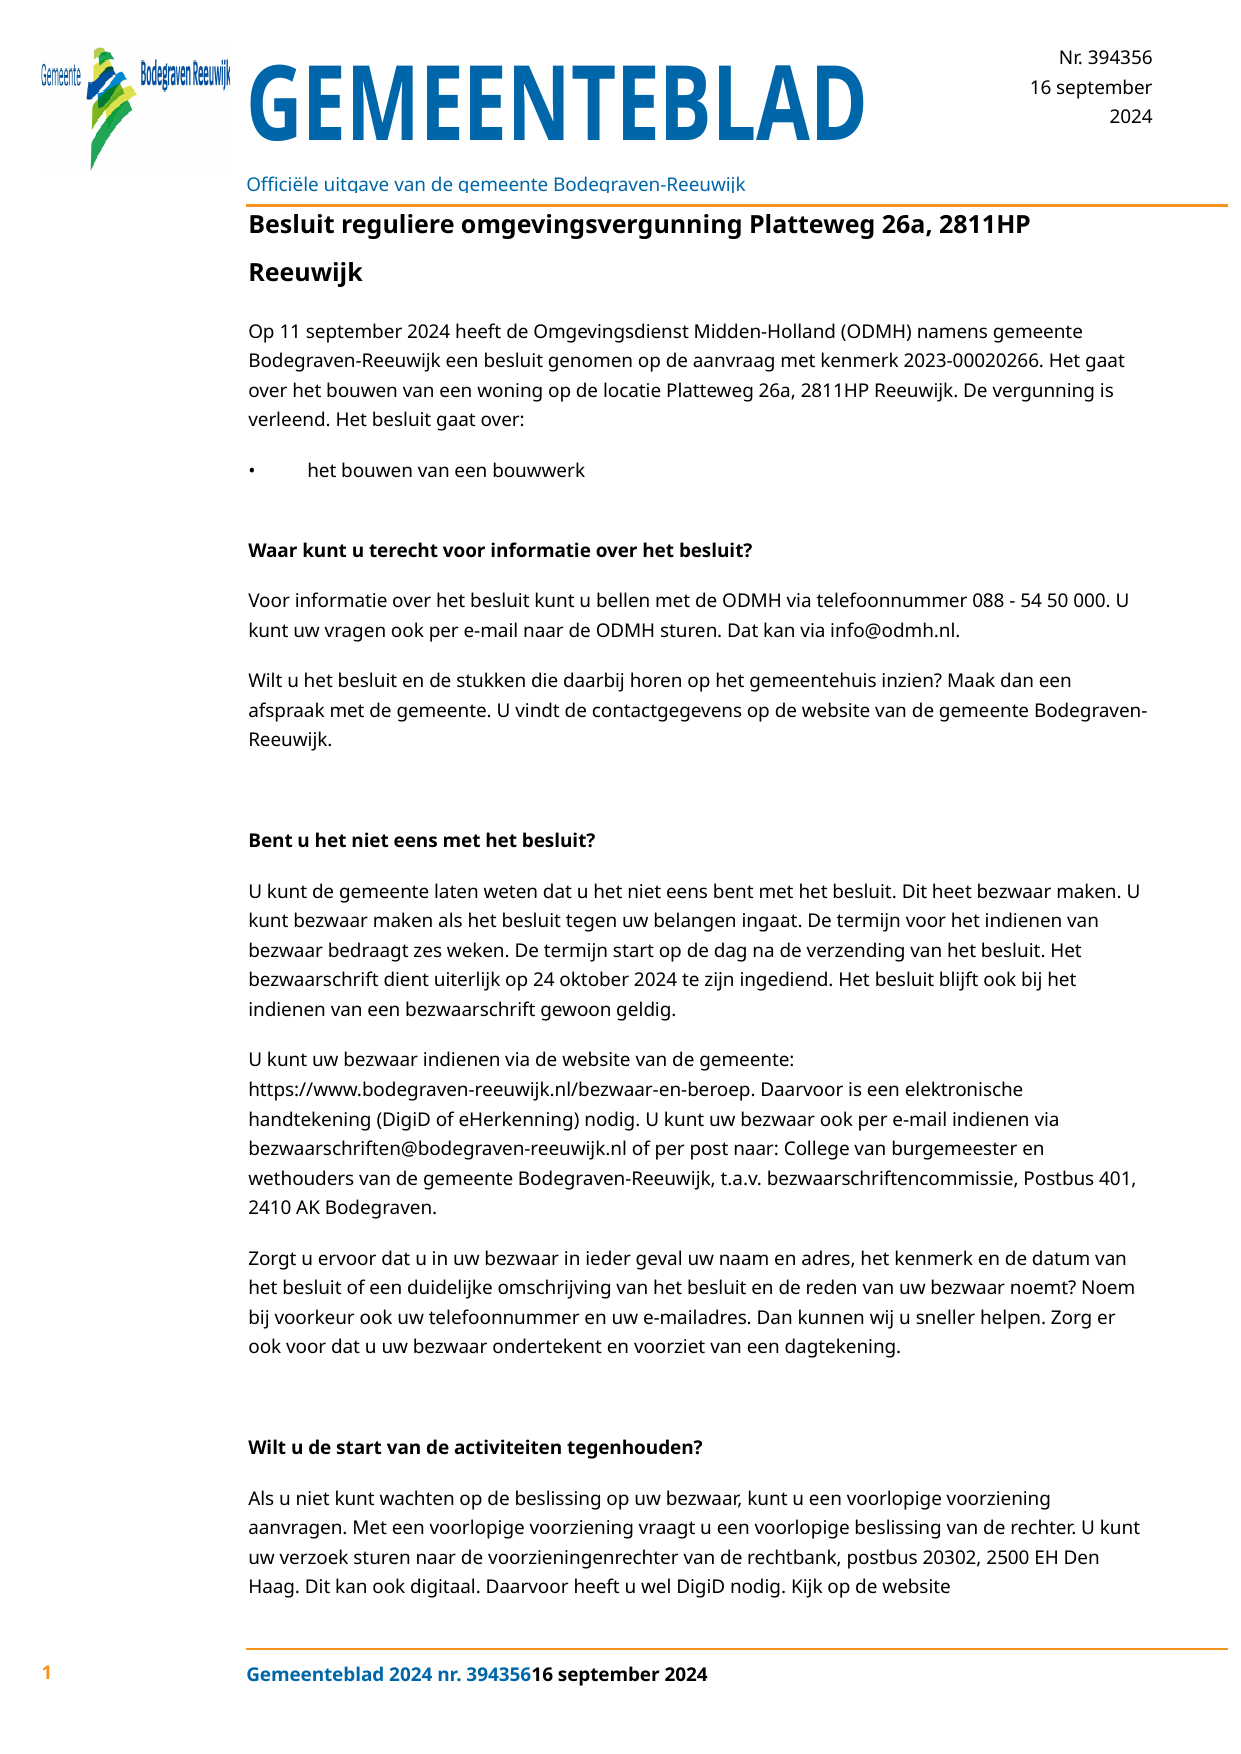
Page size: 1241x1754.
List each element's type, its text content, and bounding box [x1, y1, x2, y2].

text Waar kunt u terecht voor informatie over het besluit? [248, 537, 1152, 563]
text Wilt u het besluit en de stukken die daarbij horen op het gemeentehuis inzien? Maak dan een afspraak met de gemeente. U vindt de contactgegevens op de website van de gemeente Bodegraven-Reeuwijk. [248, 667, 1152, 752]
text Bent u het niet eens met het besluit? [248, 827, 1152, 853]
text Op 11 september 2024 heeft de Omgevingsdienst Midden-Holland (ODMH) namens gemeente Bodegraven-Reeuwijk een besluit genomen op de aanvraag met kenmerk 2023-00020266. Het gaat over het bouwen van een woning op de locatie Platteweg 26a, 2811HP Reeuwijk. De vergunning is verleend. Het besluit gaat over: [248, 318, 1152, 432]
text Zorgt u ervoor dat u in uw bezwaar in ieder geval uw naam en adres, het kenmerk en de datum van het besluit of een duidelijke omschrijving van het besluit en de reden van uw bezwaar noemt? Noem bij voorkeur ook uw telefoonnummer en uw e-mailadres. Dan kunnen wij u sneller helpen. Zorg er ook voor dat u uw bezwaar ondertekent en voorziet van een dagtekening. [248, 1245, 1152, 1359]
list het bouwen van een bouwwerk [248, 457, 1152, 483]
text U kunt de gemeente laten weten dat u het niet eens bent met het besluit. Dit heet bezwaar maken. U kunt bezwaar maken als het besluit tegen uw belangen ingaat. De termijn voor het indienen van bezwaar bedraagt zes weken. De termijn start op de dag na de verzending van het besluit. Het bezwaarschrift dient uiterlijk op 24 oktober 2024 te zijn ingediend. Het besluit blijft ook bij het indienen van een bezwaarschrift gewoon geldig. [248, 878, 1152, 1022]
picture [41, 47, 231, 172]
text Als u niet kunt wachten op de beslissing op uw bezwaar, kunt u een voorlopige voorziening aanvragen. Met een voorlopige voorziening vraagt u een voorlopige beslissing van de rechter. U kunt uw verzoek sturen naar de voorzieningenrechter van de rechtbank, postbus 20302, 2500 EH Den Haag. Dit kan ook digitaal. Daarvoor heeft u wel DigiD nodig. Kijk op de website [248, 1485, 1152, 1599]
text Besluit reguliere omgevingsvergunning Platteweg 26a, 2811HP Reeuwijk [248, 207, 1152, 288]
text Voor informatie over het besluit kunt u bellen met de ODMH via telefoonnummer 088 - 54 50 000. U kunt uw vragen ook per e-mail naar de ODMH sturen. Dat kan via info@odmh.nl. [248, 587, 1152, 643]
text Wilt u de start van de activiteiten tegenhouden? [248, 1434, 1152, 1460]
text U kunt uw bezwaar indienen via de website van de gemeente: https://www.bodegraven-reeuwijk.nl/bezwaar-en-beroep. Daarvoor is een elektronische handtekening (DigiD of eHerkenning) nodig. U kunt uw bezwaar ook per e-mail indienen via bezwaarschriften@bodegraven-reeuwijk.nl of per post naar: College van burgemeester en wethouders van de gemeente Bodegraven-Reeuwijk, t.a.v. bezwaarschriftencommissie, Postbus 401, 2410 AK Bodegraven. [248, 1047, 1152, 1220]
